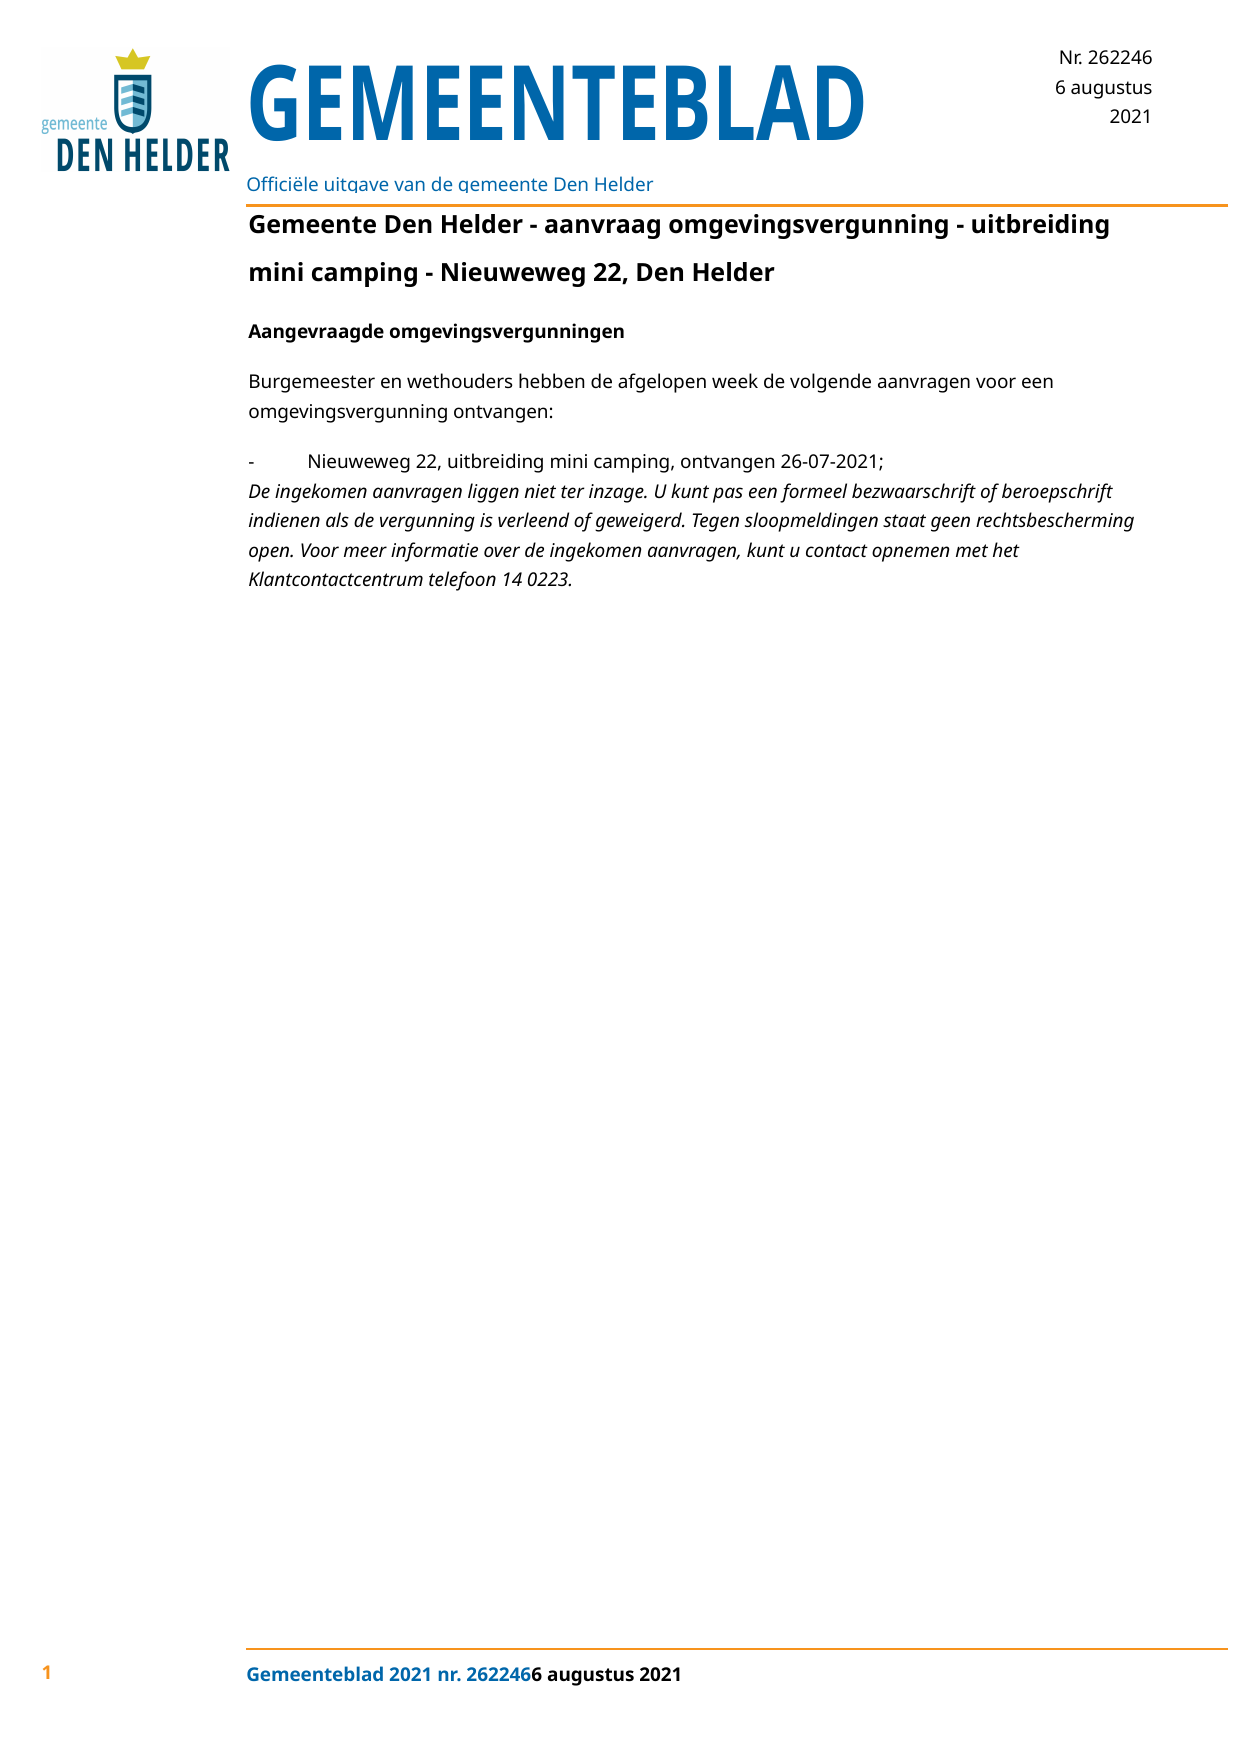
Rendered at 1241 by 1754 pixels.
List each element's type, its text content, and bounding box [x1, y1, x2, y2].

picture [100, 154, 106, 172]
text De ingekomen aanvragen liggen niet ter inzage. U kunt pas een formeel bezwaarschrift of beroepschrift indienen als de vergunning is verleend of geweigerd. Tegen sloopmeldingen staat geen rechtsbescherming open. Voor meer informatie over de ingekomen aanvragen, kunt u contact opnemen met het Klantcontactcentrum telefoon 14 0223. [248, 478, 1152, 592]
text Gemeente Den Helder - aanvraag omgevingsvergunning - uitbreiding mini camping - Nieuweweg 22, Den Helder [248, 207, 1152, 288]
list Nieuweweg 22, uitbreiding mini camping, ontvangen 26-07-2021; [248, 448, 1152, 474]
picture [130, 157, 135, 172]
text Aangevraagde omgevingsvergunningen [248, 318, 1152, 344]
picture [41, 47, 231, 172]
text Burgemeester en wethouders hebben de afgelopen week de volgende aanvragen voor een omgevingsvergunning ontvangen: [248, 368, 1152, 424]
picture [63, 144, 68, 165]
picture [220, 160, 224, 172]
picture [182, 144, 187, 165]
